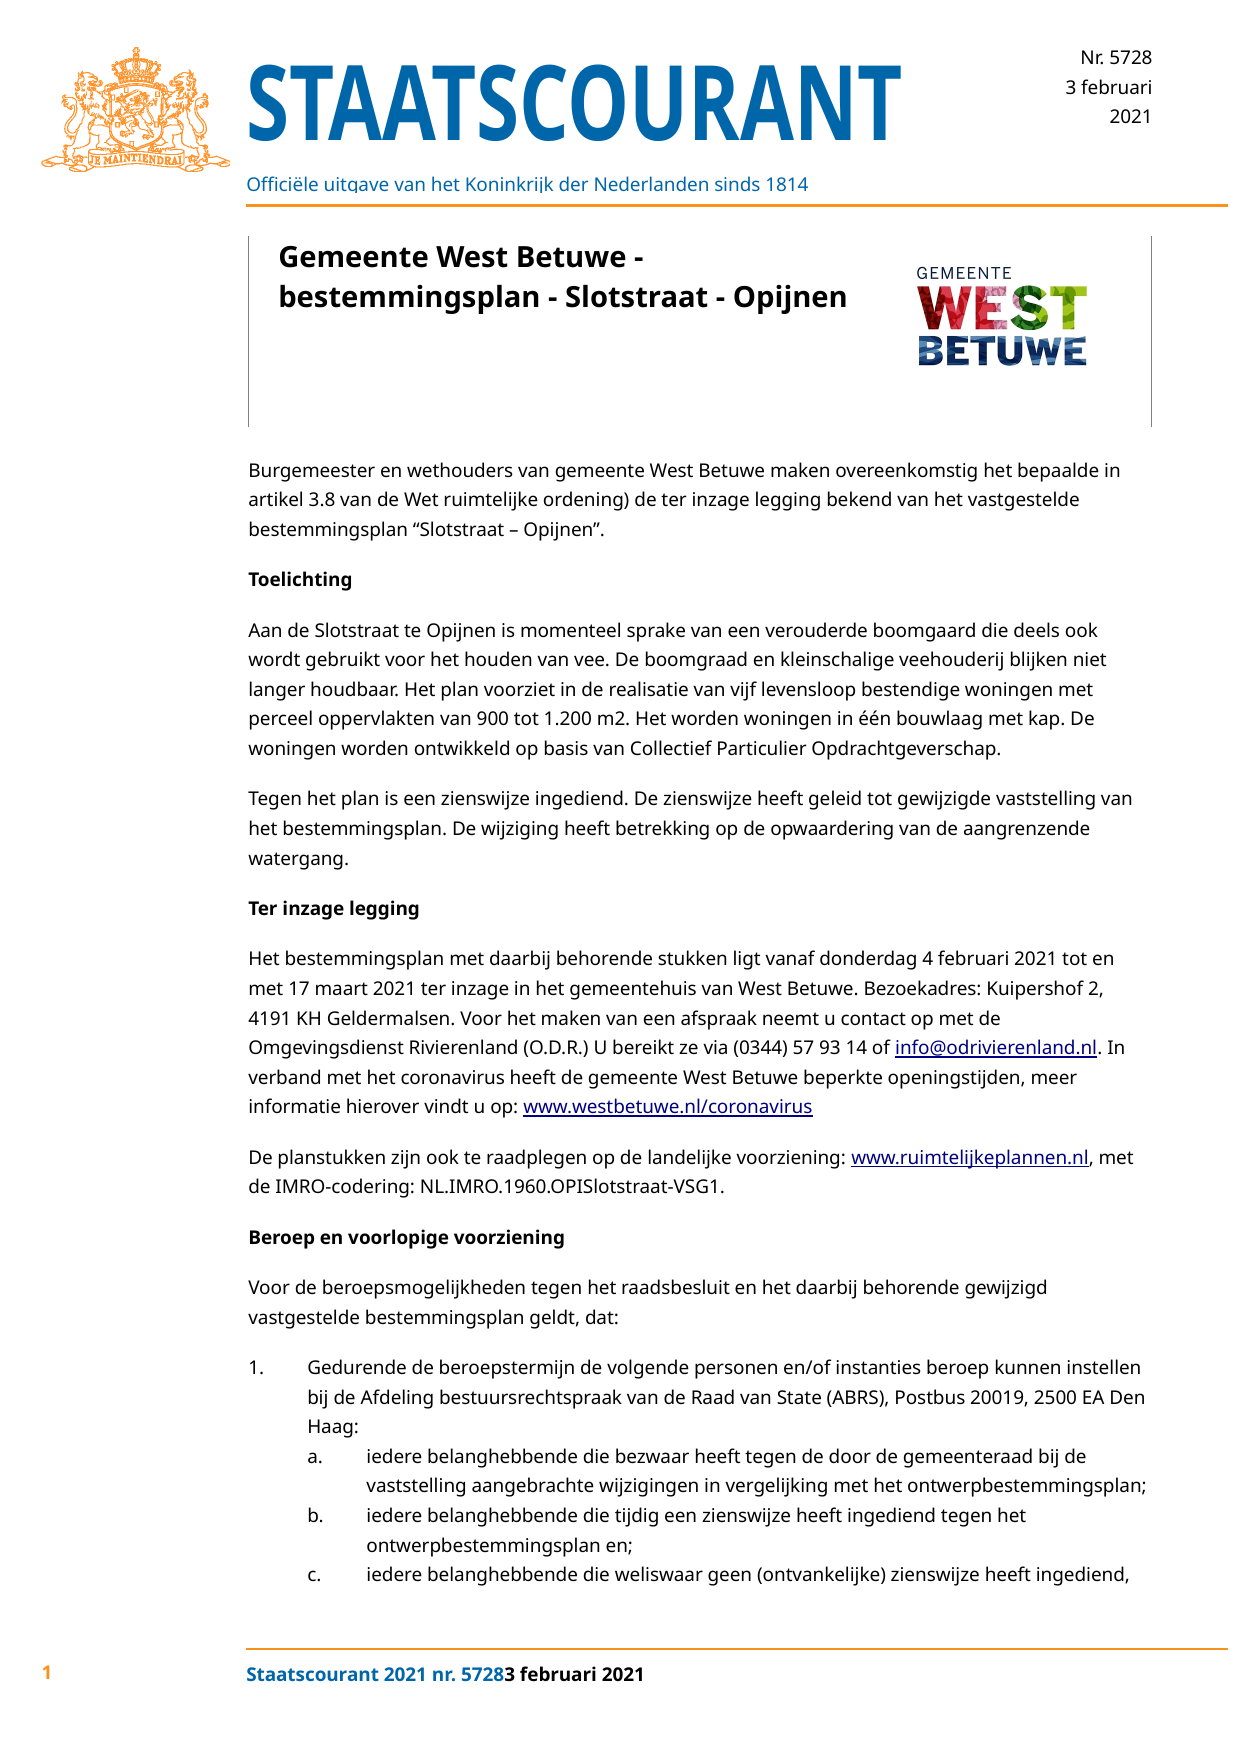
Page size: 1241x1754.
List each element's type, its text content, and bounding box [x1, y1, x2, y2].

text De planstukken zijn ook te raadplegen op de landelijke voorziening: www.ruimtelijkeplannen.nl, met de IMRO-codering: NL.IMRO.1960.OPISlotstraat-VSG1. [248, 1144, 1152, 1199]
text Toelichting [248, 566, 1152, 592]
text Beroep en voorlopige voorziening [248, 1224, 1152, 1249]
list Gedurende de beroepstermijn de volgende personen en/of instanties beroep kunnen instellen bij de Afdeling bestuursrechtspraak van de Raad van State (ABRS), Postbus 20019, 2500 EA Den Haag: [248, 1354, 1152, 1439]
picture [41, 47, 231, 172]
table_header [850, 236, 1151, 427]
table_header Gemeente West Betuwe - bestemmingsplan - Slotstraat - Opijnen [249, 236, 850, 427]
list iedere belanghebbende die bezwaar heeft tegen de door de gemeenteraad bij de vaststelling aangebrachte wijzigingen in vergelijking met het ontwerpbestemmingsplan; [307, 1443, 1152, 1498]
text Voor de beroepsmogelijkheden tegen het raadsbesluit en het daarbij behorende gewijzigd vastgestelde bestemmingsplan geldt, dat: [248, 1274, 1152, 1329]
list iedere belanghebbende die tijdig een zienswijze heeft ingediend tegen het ontwerpbestemmingsplan en; [307, 1502, 1152, 1557]
list iedere belanghebbende die weliswaar geen (ontvankelijke) zienswijze heeft ingediend, [307, 1561, 1152, 1587]
text Het bestemmingsplan met daarbij behorende stukken ligt vanaf donderdag 4 februari 2021 tot en met 17 maart 2021 ter inzage in het gemeentehuis van West Betuwe. Bezoekadres: Kuipershof 2, 4191 KH Geldermalsen. Voor het maken van een afspraak neemt u contact op met de Omgevingsdienst Rivierenland (O.D.R.) U bereikt ze via (0344) 57 93 14 of info@odrivierenland.nl. In verband met het coronavirus heeft de gemeente West Betuwe beperkte openingstijden, meer informatie hierover vindt u op: www.westbetuwe.nl/coronavirus [248, 946, 1152, 1119]
text Aan de Slotstraat te Opijnen is momenteel sprake van een verouderde boomgaard die deels ook wordt gebruikt voor het houden van vee. De boomgraad en kleinschalige veehouderij blijken niet langer houdbaar. Het plan voorziet in de realisatie van vijf levensloop bestendige woningen met perceel oppervlakten van 900 tot 1.200 m2. Het worden woningen in één bouwlaag met kap. De woningen worden ontwikkeld op basis van Collectief Particulier Opdrachtgeverschap. [248, 617, 1152, 761]
text Tegen het plan is een zienswijze ingediend. De zienswijze heeft geleid tot gewijzigde vaststelling van het bestemmingsplan. De wijziging heeft betrekking op de opwaardering van de aangrenzende watergang. [248, 786, 1152, 870]
text Ter inzage legging [248, 895, 1152, 921]
text Burgemeester en wethouders van gemeente West Betuwe maken overeenkomstig het bepaalde in artikel 3.8 van de Wet ruimtelijke ordening) de ter inzage legging bekend van het vastgestelde bestemmingsplan “Slotstraat – Opijnen”. [248, 457, 1152, 542]
picture [882, 236, 1119, 402]
